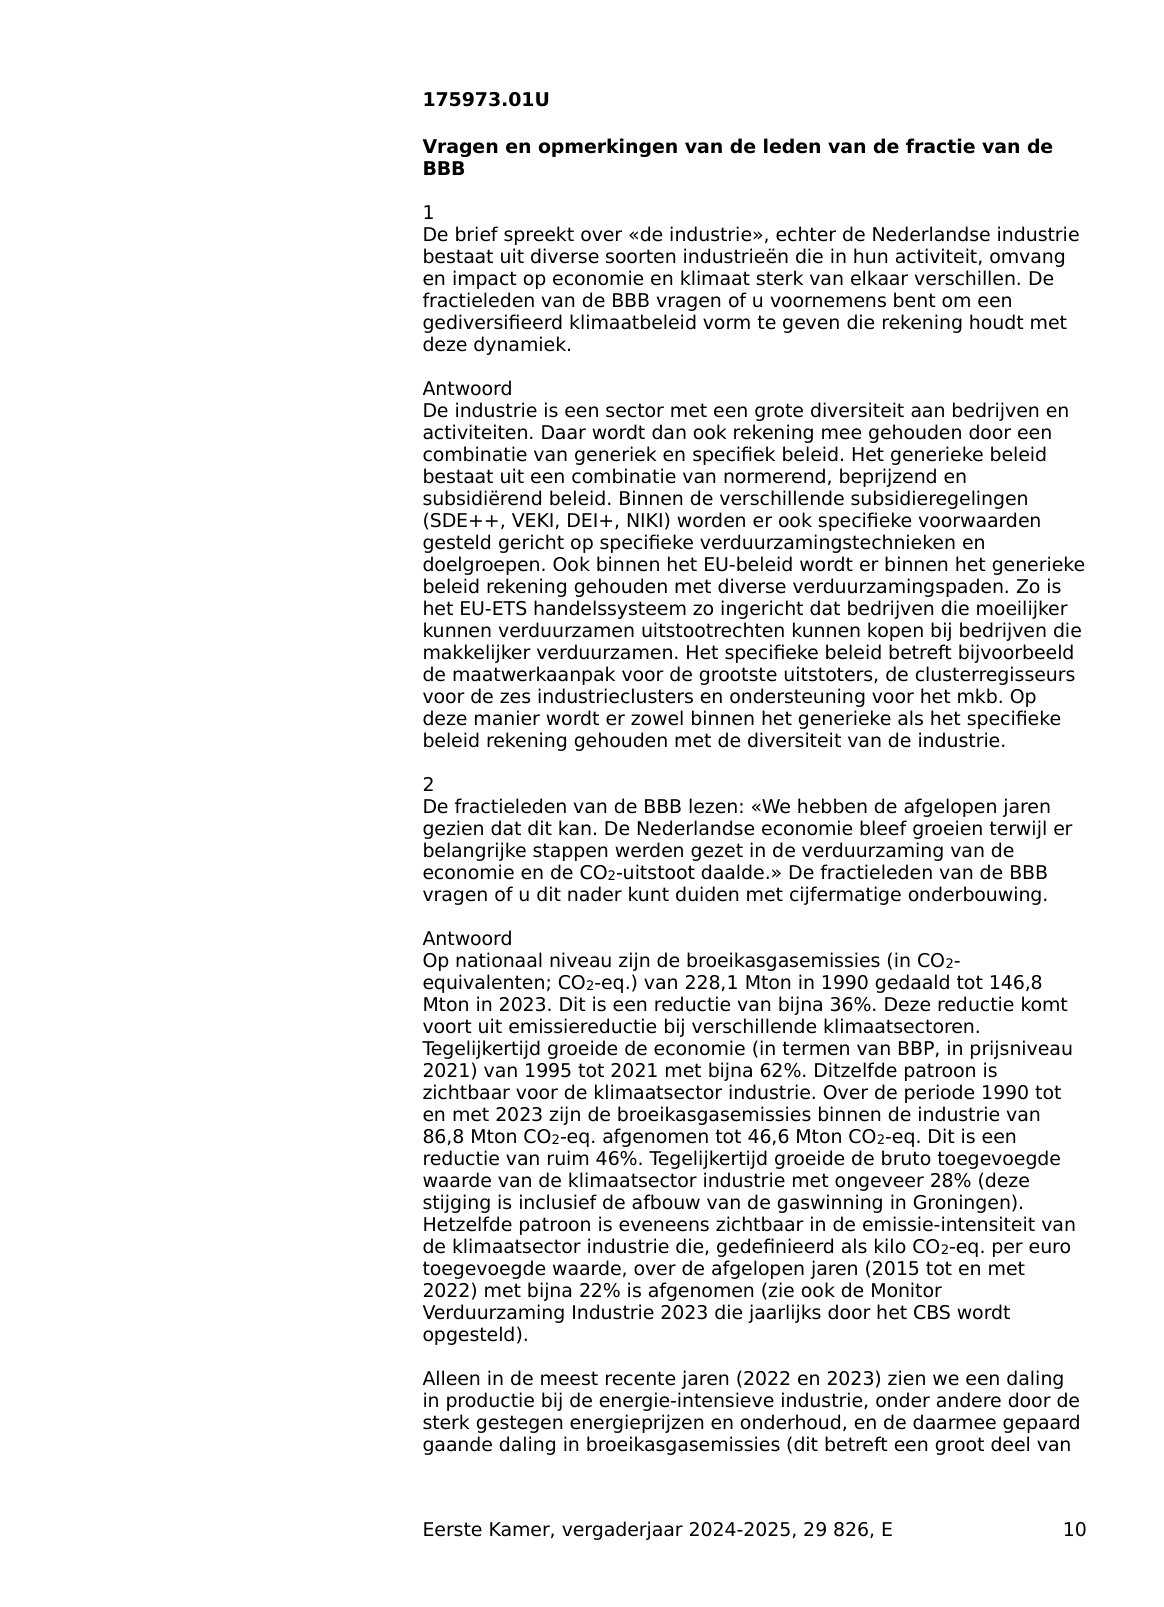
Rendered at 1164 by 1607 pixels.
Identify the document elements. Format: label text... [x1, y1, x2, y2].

text 2 [422, 774, 1087, 796]
text Antwoord [422, 378, 1087, 400]
subtitle Vragen en opmerkingen van de leden van de fractie van de BBB [422, 136, 1087, 180]
text De fractieleden van de BBB lezen: «We hebben de afgelopen jaren gezien dat dit kan. De Nederlandse economie bleef groeien terwijl er belangrijke stappen werden gezet in de verduurzaming van de economie en de CO2-uitstoot daalde.» De fractieleden van de BBB vragen of u dit nader kunt duiden met cijfermatige onderbouwing. [422, 796, 1087, 906]
text 1 [422, 202, 1087, 224]
text Alleen in de meest recente jaren (2022 en 2023) zien we een daling in productie bij de energie-intensieve industrie, onder andere door de sterk gestegen energieprijzen en onderhoud, en de daarmee gepaard gaande daling in broeikasgasemissies (dit betreft een groot deel van [422, 1368, 1087, 1456]
text De industrie is een sector met een grote diversiteit aan bedrijven en activiteiten. Daar wordt dan ook rekening mee gehouden door een combinatie van generiek en specifiek beleid. Het generieke beleid bestaat uit een combinatie van normerend, beprijzend en subsidiërend beleid. Binnen de verschillende subsidieregelingen (SDE++, VEKI, DEI+, NIKI) worden er ook specifieke voorwaarden gesteld gericht op specifieke verduurzamingstechnieken en doelgroepen. Ook binnen het EU-beleid wordt er binnen het generieke beleid rekening gehouden met diverse verduurzamingspaden. Zo is het EU-ETS handelssysteem zo ingericht dat bedrijven die moeilijker kunnen verduurzamen uitstootrechten kunnen kopen bij bedrijven die makkelijker verduurzamen. Het specifieke beleid betreft bijvoorbeeld de maatwerkaanpak voor de grootste uitstoters, de clusterregisseurs voor de zes industrieclusters en ondersteuning voor het mkb. Op deze manier wordt er zowel binnen het generieke als het specifieke beleid rekening gehouden met de diversiteit van de industrie. [422, 400, 1087, 752]
text Antwoord [422, 928, 1087, 950]
text De brief spreekt over «de industrie», echter de Nederlandse industrie bestaat uit diverse soorten industrieën die in hun activiteit, omvang en impact op economie en klimaat sterk van elkaar verschillen. De fractieleden van de BBB vragen of u voornemens bent om een gediversifieerd klimaatbeleid vorm te geven die rekening houdt met deze dynamiek. [422, 224, 1087, 356]
text Op nationaal niveau zijn de broeikasgasemissies (in CO2-equivalenten; CO2-eq.) van 228,1 Mton in 1990 gedaald tot 146,8 Mton in 2023. Dit is een reductie van bijna 36%. Deze reductie komt voort uit emissiereductie bij verschillende klimaatsectoren. Tegelijkertijd groeide de economie (in termen van BBP, in prijsniveau 2021) van 1995 tot 2021 met bijna 62%. Ditzelfde patroon is zichtbaar voor de klimaatsector industrie. Over de periode 1990 tot en met 2023 zijn de broeikasgasemissies binnen de industrie van 86,8 Mton CO2-eq. afgenomen tot 46,6 Mton CO2-eq. Dit is een reductie van ruim 46%. Tegelijkertijd groeide de bruto toegevoegde waarde van de klimaatsector industrie met ongeveer 28% (deze stijging is inclusief de afbouw van de gaswinning in Groningen). Hetzelfde patroon is eveneens zichtbaar in de emissie-intensiteit van de klimaatsector industrie die, gedefinieerd als kilo CO2-eq. per euro toegevoegde waarde, over de afgelopen jaren (2015 tot en met 2022) met bijna 22% is afgenomen (zie ook de Monitor Verduurzaming Industrie 2023 die jaarlijks door het CBS wordt opgesteld). [422, 950, 1087, 1346]
subtitle 175973.01U [422, 89, 1087, 111]
